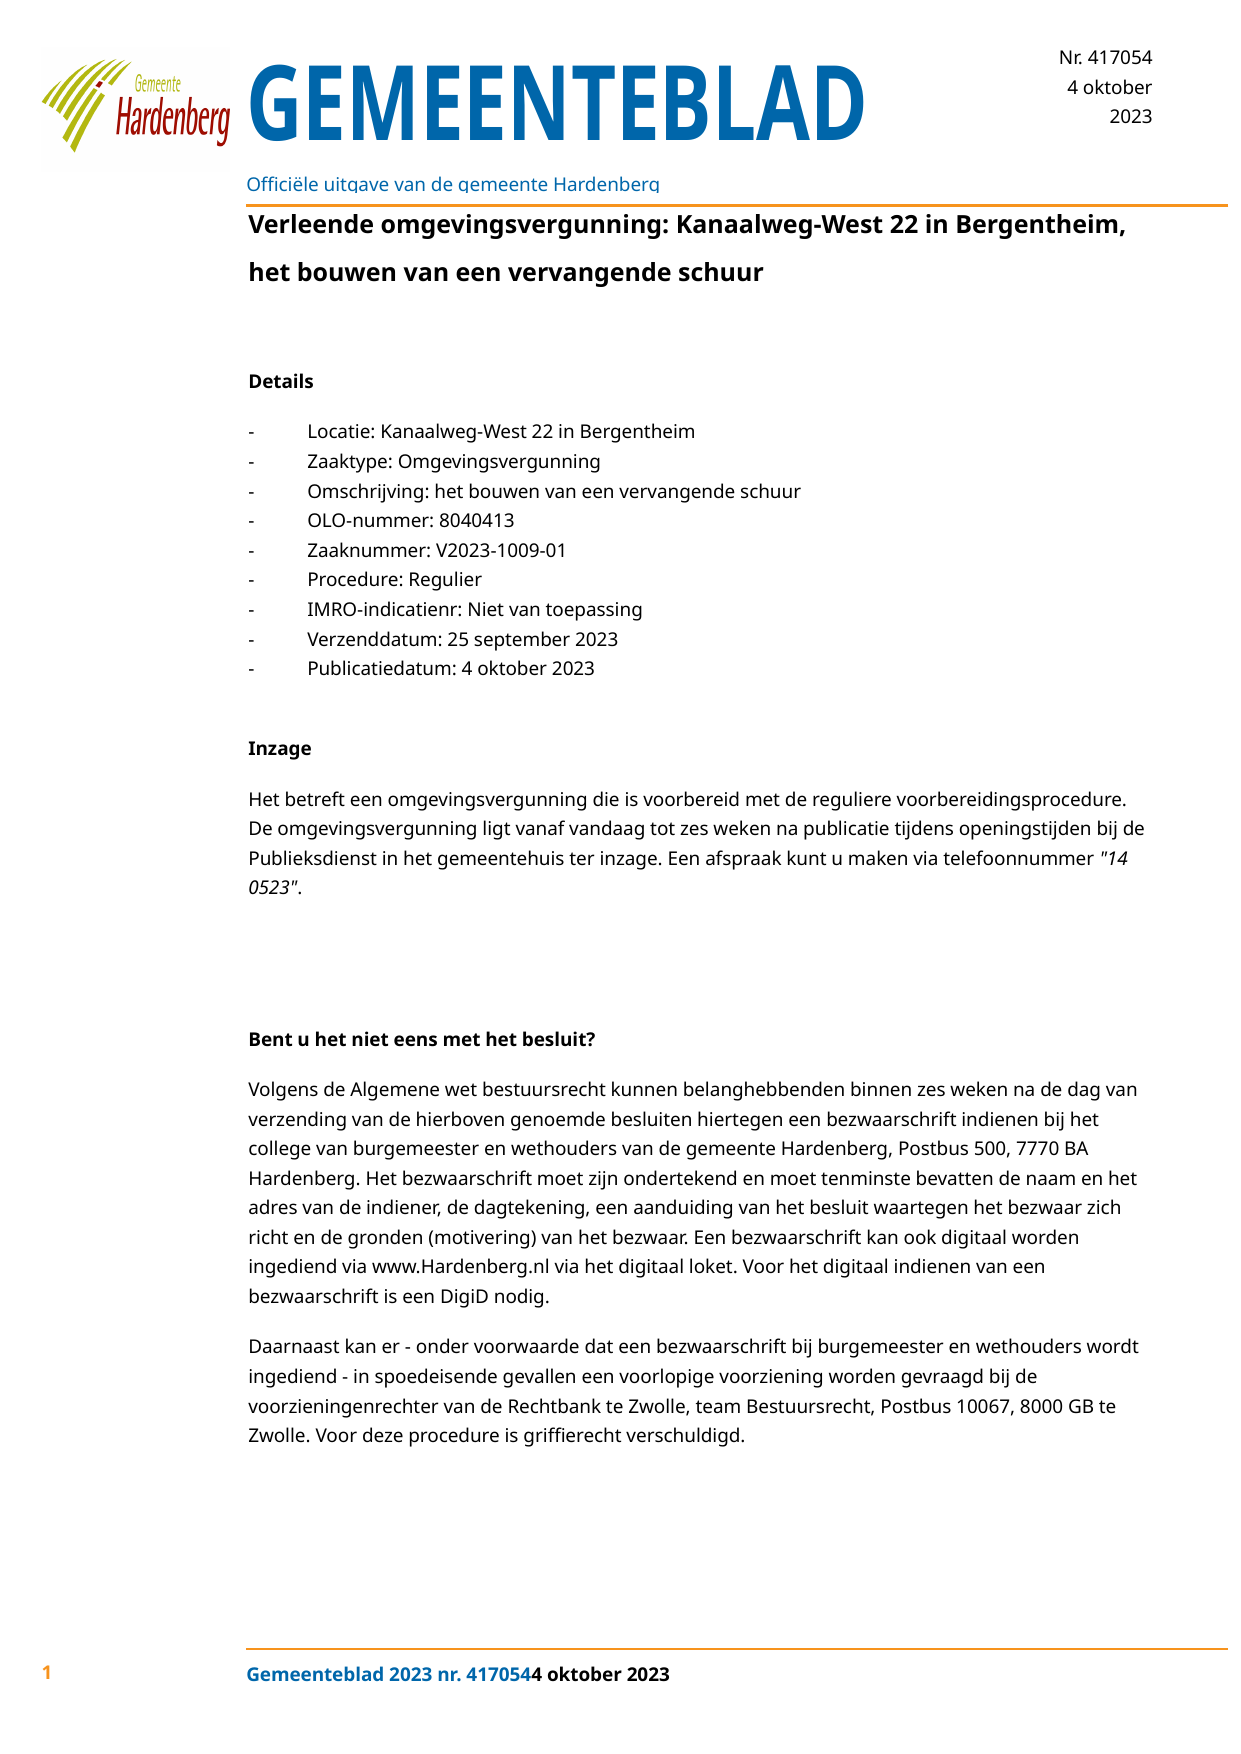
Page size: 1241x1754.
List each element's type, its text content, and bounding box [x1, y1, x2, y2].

list OLO-nummer: 8040413 [248, 507, 1152, 533]
text Inzage [248, 735, 1152, 761]
text Verleende omgevingsvergunning: Kanaalweg-West 22 in Bergentheim, het bouwen van een vervangende schuur [248, 207, 1152, 288]
text Bent u het niet eens met het besluit? [248, 1026, 1152, 1052]
picture [41, 47, 231, 172]
text Het betreft een omgevingsvergunning die is voorbereid met de reguliere voorbereidingsprocedure. De omgevingsvergunning ligt vanaf vandaag tot zes weken na publicatie tijdens openingstijden bij de Publieksdienst in het gemeentehuis ter inzage. Een afspraak kunt u maken via telefoonnummer "14 0523". [248, 786, 1152, 900]
list Locatie: Kanaalweg-West 22 in Bergentheim [248, 419, 1152, 444]
list Zaaktype: Omgevingsvergunning [248, 448, 1152, 474]
text Daarnaast kan er - onder voorwaarde dat een bezwaarschrift bij burgemeester en wethouders wordt ingediend - in spoedeisende gevallen een voorlopige voorziening worden gevraagd bij de voorzieningenrechter van de Rechtbank te Zwolle, team Bestuursrecht, Postbus 10067, 8000 GB te Zwolle. Voor deze procedure is griffierecht verschuldigd. [248, 1334, 1152, 1448]
list Procedure: Regulier [248, 567, 1152, 592]
text Volgens de Algemene wet bestuursrecht kunnen belanghebbenden binnen zes weken na de dag van verzending van de hierboven genoemde besluiten hiertegen een bezwaarschrift indienen bij het college van burgemeester en wethouders van de gemeente Hardenberg, Postbus 500, 7770 BA Hardenberg. Het bezwaarschrift moet zijn ondertekend en moet tenminste bevatten de naam en het adres van de indiener, de dagtekening, een aanduiding van het besluit waartegen het bezwaar zich richt en de gronden (motivering) van het bezwaar. Een bezwaarschrift kan ook digitaal worden ingediend via www.Hardenberg.nl via het digitaal loket. Voor het digitaal indienen van een bezwaarschrift is een DigiD nodig. [248, 1076, 1152, 1309]
list Zaaknummer: V2023-1009-01 [248, 537, 1152, 563]
list IMRO-indicatienr: Niet van toepassing [248, 596, 1152, 622]
list Verzenddatum: 25 september 2023 [248, 626, 1152, 652]
list Omschrijving: het bouwen van een vervangende schuur [248, 478, 1152, 504]
text Details [248, 368, 1152, 394]
list Publicatiedatum: 4 oktober 2023 [248, 655, 1152, 681]
